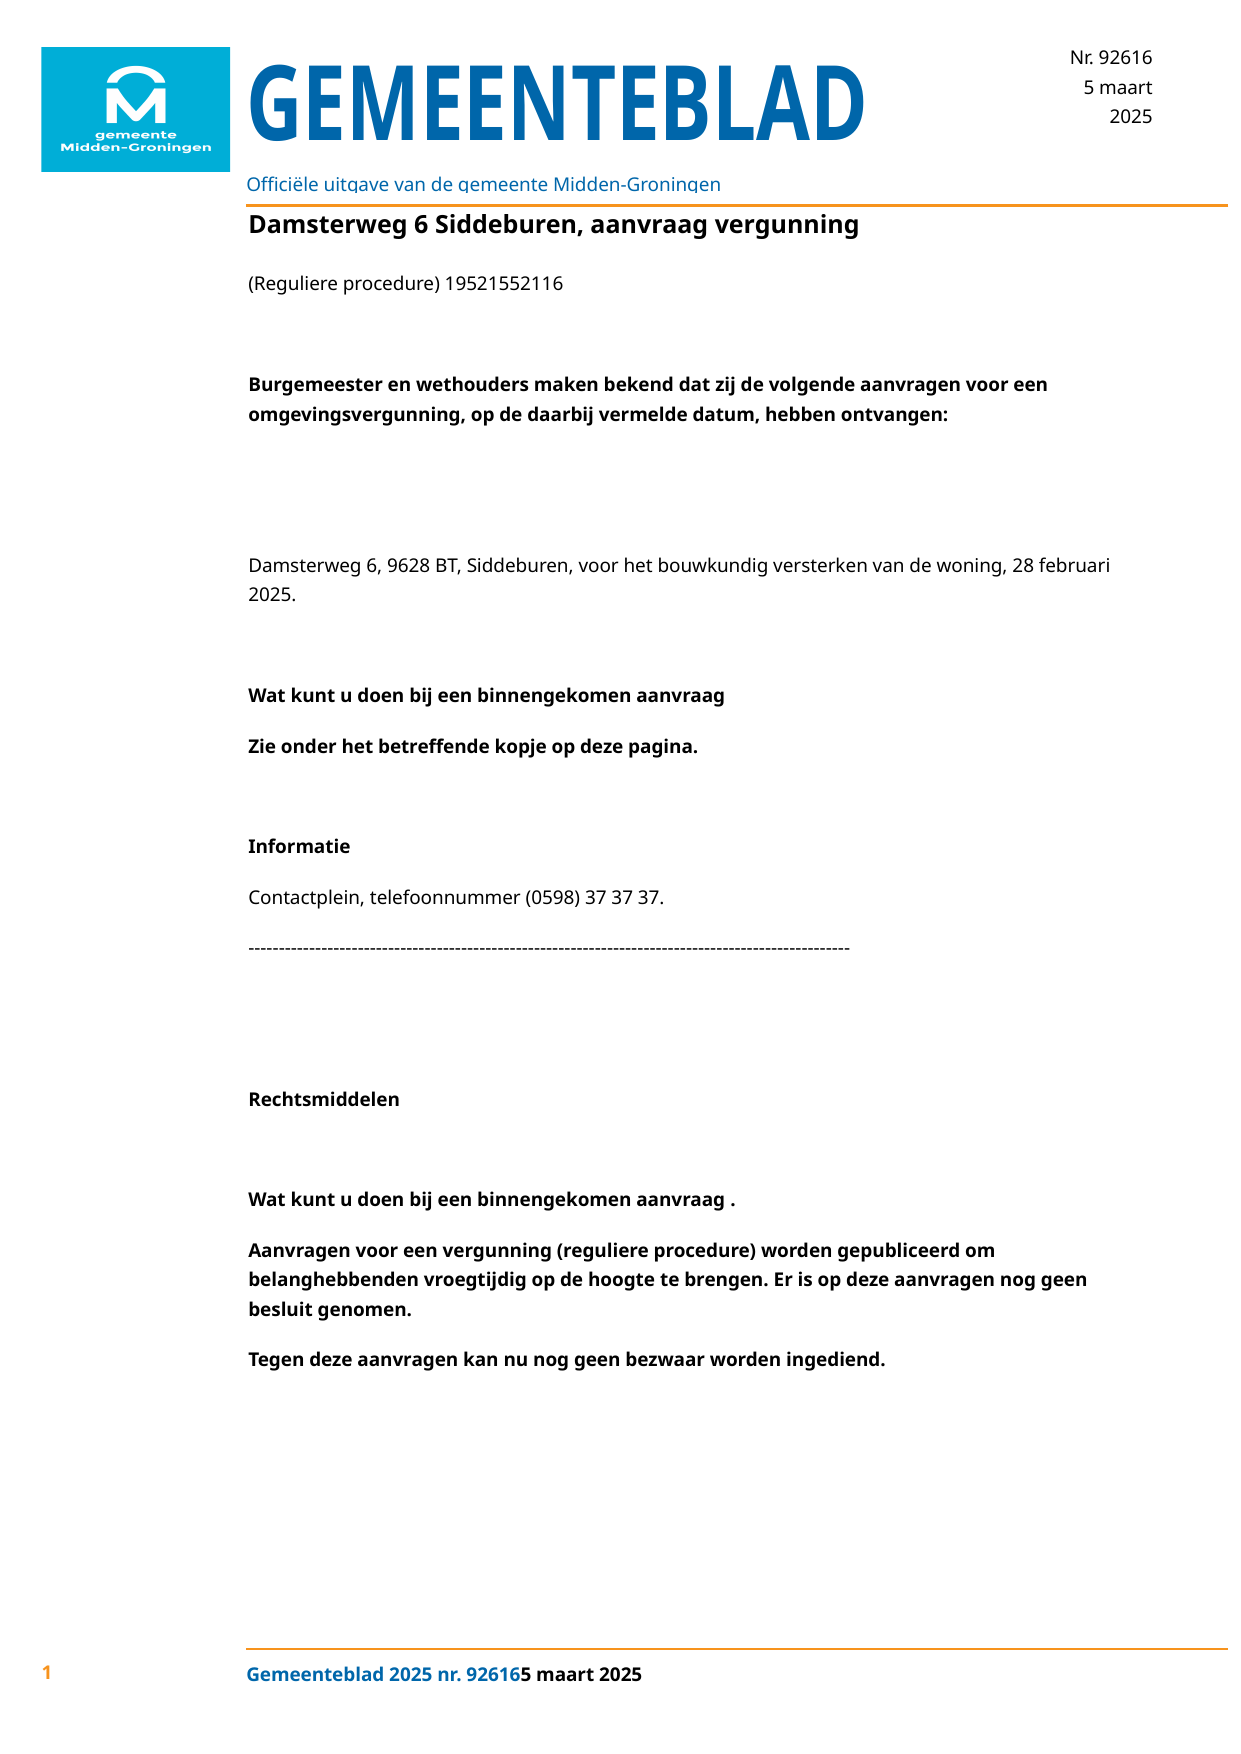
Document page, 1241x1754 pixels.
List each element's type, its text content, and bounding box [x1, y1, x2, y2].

text --------------------------------------------------------------------------------------------------- [248, 934, 1152, 960]
text Aanvragen voor een vergunning (reguliere procedure) worden gepubliceerd om belanghebbenden vroegtijdig op de hoogte te brengen. Er is op deze aanvragen nog geen besluit genomen. [248, 1237, 1152, 1322]
text Burgemeester en wethouders maken bekend dat zij de volgende aanvragen voor een omgevingsvergunning, op de daarbij vermelde datum, hebben ontvangen: [248, 371, 1152, 426]
text Wat kunt u doen bij een binnengekomen aanvraag [248, 682, 1152, 708]
text Damsterweg 6, 9628 BT, Siddeburen, voor het bouwkundig versterken van de woning, 28 februari 2025. [248, 552, 1152, 607]
text (Reguliere procedure) 19521552116 [248, 270, 1152, 296]
picture [184, 146, 190, 153]
picture [108, 66, 164, 82]
text Damsterweg 6 Siddeburen, aanvraag vergunning [248, 207, 1152, 241]
text Contactplein, telefoonnummer (0598) 37 37 37. [248, 884, 1152, 910]
text Informatie [248, 834, 1152, 859]
text Tegen deze aanvragen kan nu nog geen bezwaar worden ingediend. [248, 1347, 1152, 1372]
picture [107, 89, 165, 122]
text Wat kunt u doen bij een binnengekomen aanvraag . [248, 1187, 1152, 1212]
text Rechtsmiddelen [248, 1086, 1152, 1111]
text Zie onder het betreffende kopje op deze pagina. [248, 733, 1152, 758]
